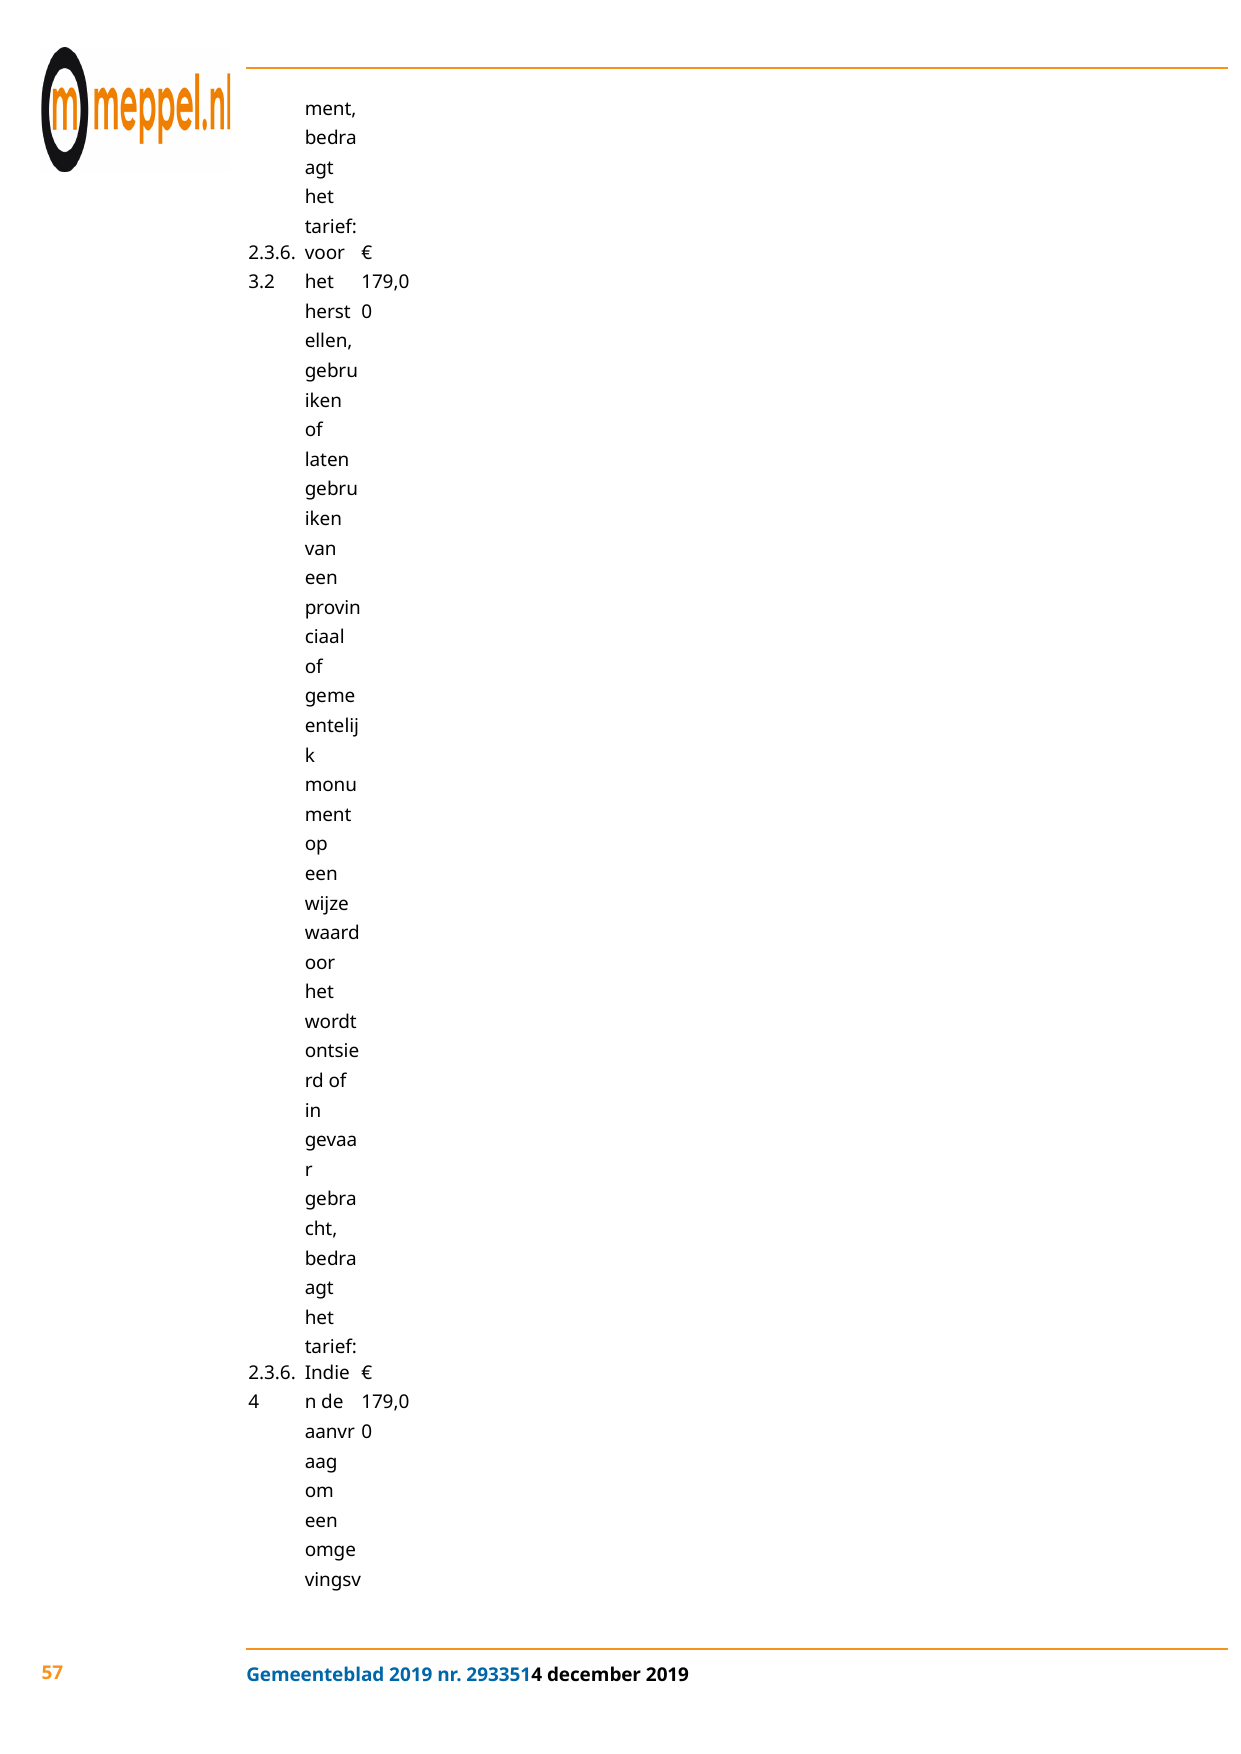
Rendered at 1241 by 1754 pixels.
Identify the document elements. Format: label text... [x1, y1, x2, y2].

table_cell € 179,00 [361, 1359, 417, 1592]
table_cell [248, 95, 304, 239]
table_cell € 179,00 [361, 239, 417, 1359]
table_cell 2.3.6.3.2 [248, 239, 304, 1359]
table_cell Indien de aanvraag om een omgevingsv [305, 1359, 361, 1592]
table_cell voor het herstellen, gebruiken of laten gebruiken van een provinciaal of gemeentelijk monument op een wijze waardoor het wordt ontsierd of in gevaar gebracht, bedraagt het tarief: [305, 239, 361, 1359]
table_cell 2.3.6.4 [248, 1359, 304, 1592]
table_cell ment, bedraagt het tarief: [305, 95, 361, 239]
table_cell [361, 95, 417, 239]
picture [41, 47, 231, 172]
